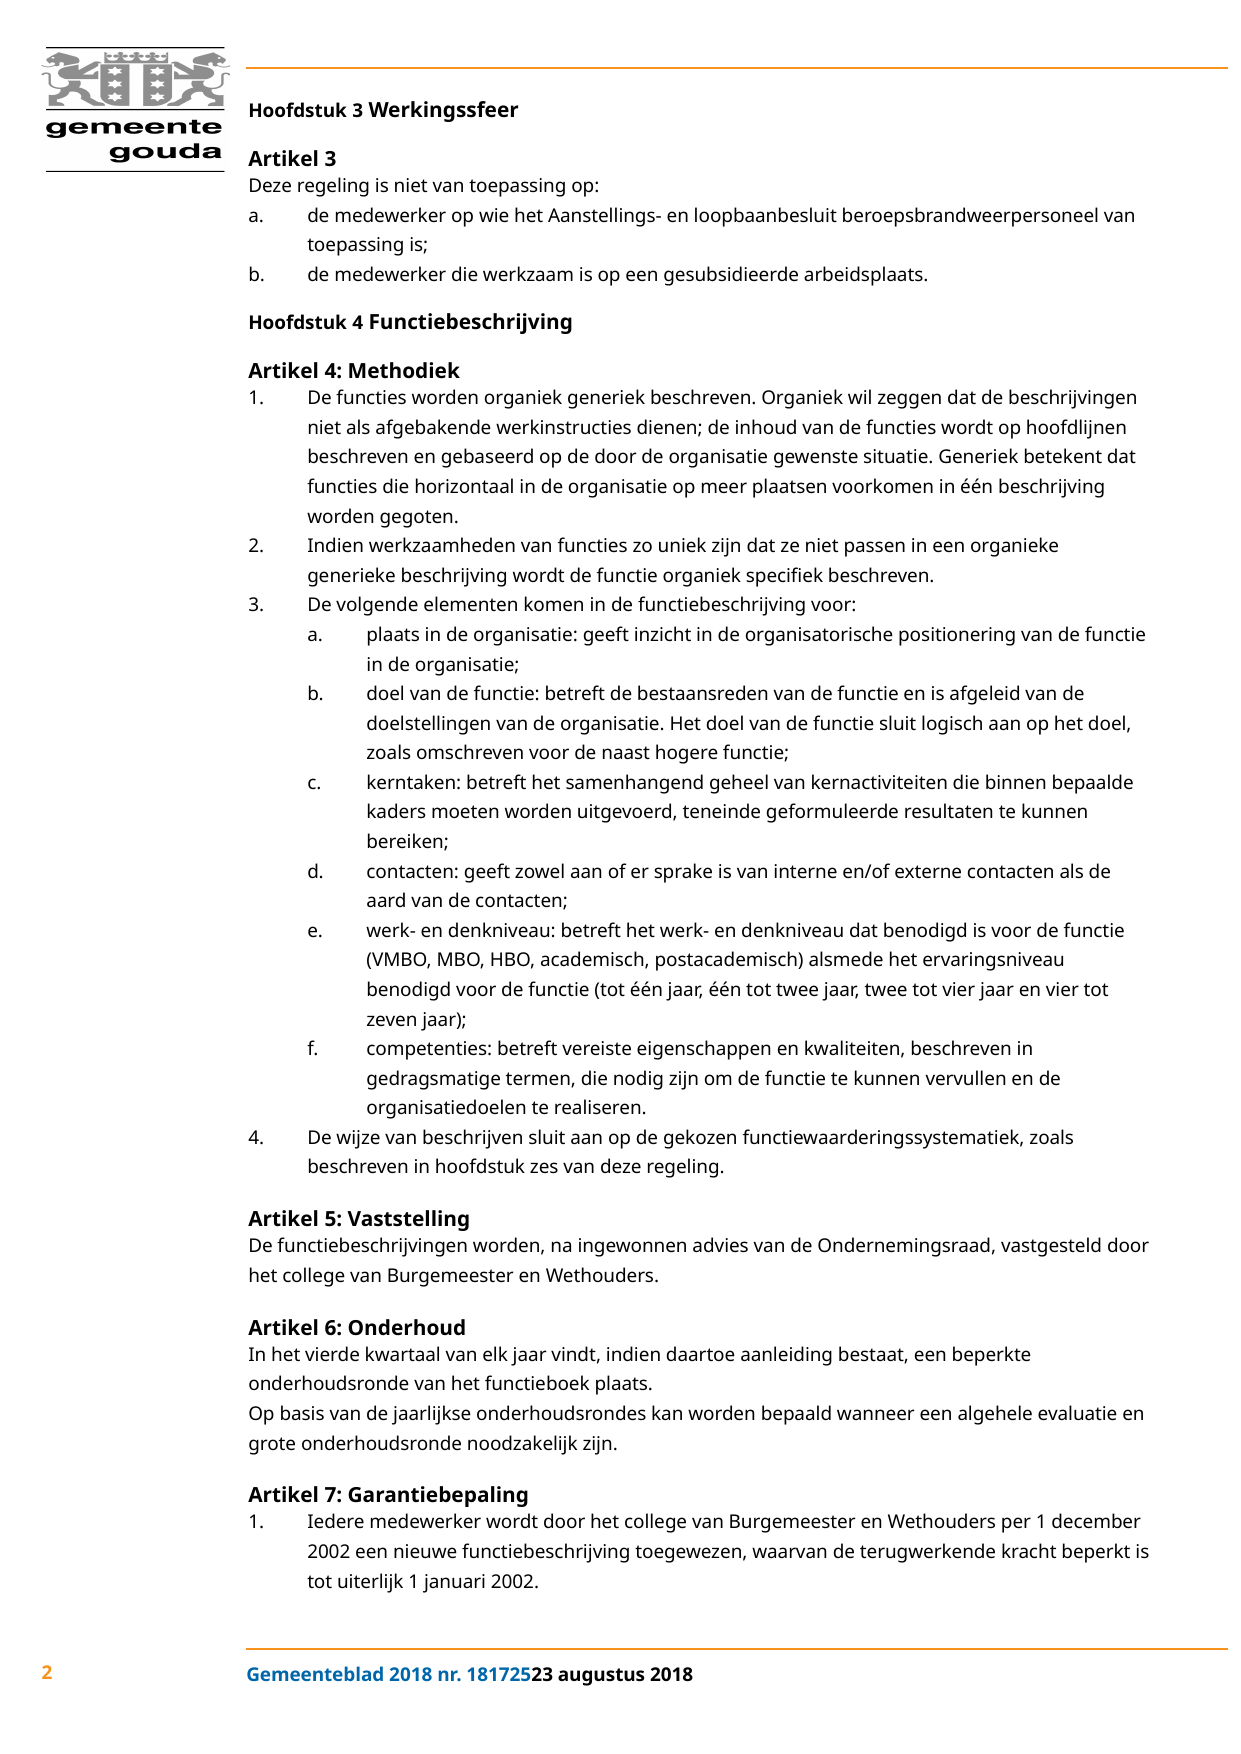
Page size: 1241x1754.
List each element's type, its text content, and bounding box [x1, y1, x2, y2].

list De volgende elementen komen in de functiebeschrijving voor: [248, 592, 1152, 617]
list Indien werkzaamheden van functies zo uniek zijn dat ze niet passen in een organieke generieke beschrijving wordt de functie organiek specifiek beschreven. [248, 532, 1152, 588]
text Artikel 4: Methodiek [248, 356, 1152, 384]
picture [41, 47, 231, 172]
text Op basis van de jaarlijkse onderhoudsrondes kan worden bepaald wanneer een algehele evaluatie en grote onderhoudsronde noodzakelijk zijn. [248, 1400, 1152, 1456]
text Deze regeling is niet van toepassing op: [248, 172, 1152, 198]
text Hoofdstuk 4 Functiebeschrijving [248, 307, 1152, 335]
text Artikel 5: Vaststelling [248, 1204, 1152, 1233]
list Iedere medewerker wordt door het college van Burgemeester en Wethouders per 1 december 2002 een nieuwe functiebeschrijving toegewezen, waarvan de terugwerkende kracht beperkt is tot uiterlijk 1 januari 2002. [248, 1509, 1152, 1593]
list De functies worden organiek generiek beschreven. Organiek wil zeggen dat de beschrijvingen niet als afgebakende werkinstructies dienen; de inhoud van de functies wordt op hoofdlijnen beschreven en gebaseerd op de door de organisatie gewenste situatie. Generiek betekent dat functies die horizontaal in de organisatie op meer plaatsen voorkomen in één beschrijving worden gegoten. [248, 384, 1152, 529]
text Artikel 3 [248, 144, 1152, 172]
list competenties: betreft vereiste eigenschappen en kwaliteiten, beschreven in gedragsmatige termen, die nodig zijn om de functie te kunnen vervullen en de organisatiedoelen te realiseren. [307, 1035, 1152, 1120]
list De wijze van beschrijven sluit aan op de gekozen functiewaarderingssystematiek, zoals beschreven in hoofdstuk zes van deze regeling. [248, 1124, 1152, 1179]
text Artikel 6: Onderhoud [248, 1313, 1152, 1341]
list plaats in de organisatie: geeft inzicht in de organisatorische positionering van de functie in de organisatie; [307, 621, 1152, 677]
list kerntaken: betreft het samenhangend geheel van kernactiviteiten die binnen bepaalde kaders moeten worden uitgevoerd, teneinde geformuleerde resultaten te kunnen bereiken; [307, 769, 1152, 854]
text Artikel 7: Garantiebepaling [248, 1480, 1152, 1509]
text In het vierde kwartaal van elk jaar vindt, indien daartoe aanleiding bestaat, een beperkte onderhoudsronde van het functieboek plaats. [248, 1341, 1152, 1396]
list doel van de functie: betreft de bestaansreden van de functie en is afgeleid van de doelstellingen van de organisatie. Het doel van de functie sluit logisch aan op het doel, zoals omschreven voor de naast hogere functie; [307, 680, 1152, 765]
text Hoofdstuk 3 Werkingssfeer [248, 95, 1152, 123]
list de medewerker die werkzaam is op een gesubsidieerde arbeidsplaats. [248, 261, 1152, 287]
text De functiebeschrijvingen worden, na ingewonnen advies van de Ondernemingsraad, vastgesteld door het college van Burgemeester en Wethouders. [248, 1233, 1152, 1288]
list de medewerker op wie het Aanstellings- en loopbaanbesluit beroepsbrandweerpersoneel van toepassing is; [248, 202, 1152, 257]
list werk- en denkniveau: betreft het werk- en denkniveau dat benodigd is voor de functie (VMBO, MBO, HBO, academisch, postacademisch) alsmede het ervaringsniveau benodigd voor de functie (tot één jaar, één tot twee jaar, twee tot vier jaar en vier tot zeven jaar); [307, 917, 1152, 1032]
list contacten: geeft zowel aan of er sprake is van interne en/of externe contacten als de aard van de contacten; [307, 858, 1152, 913]
